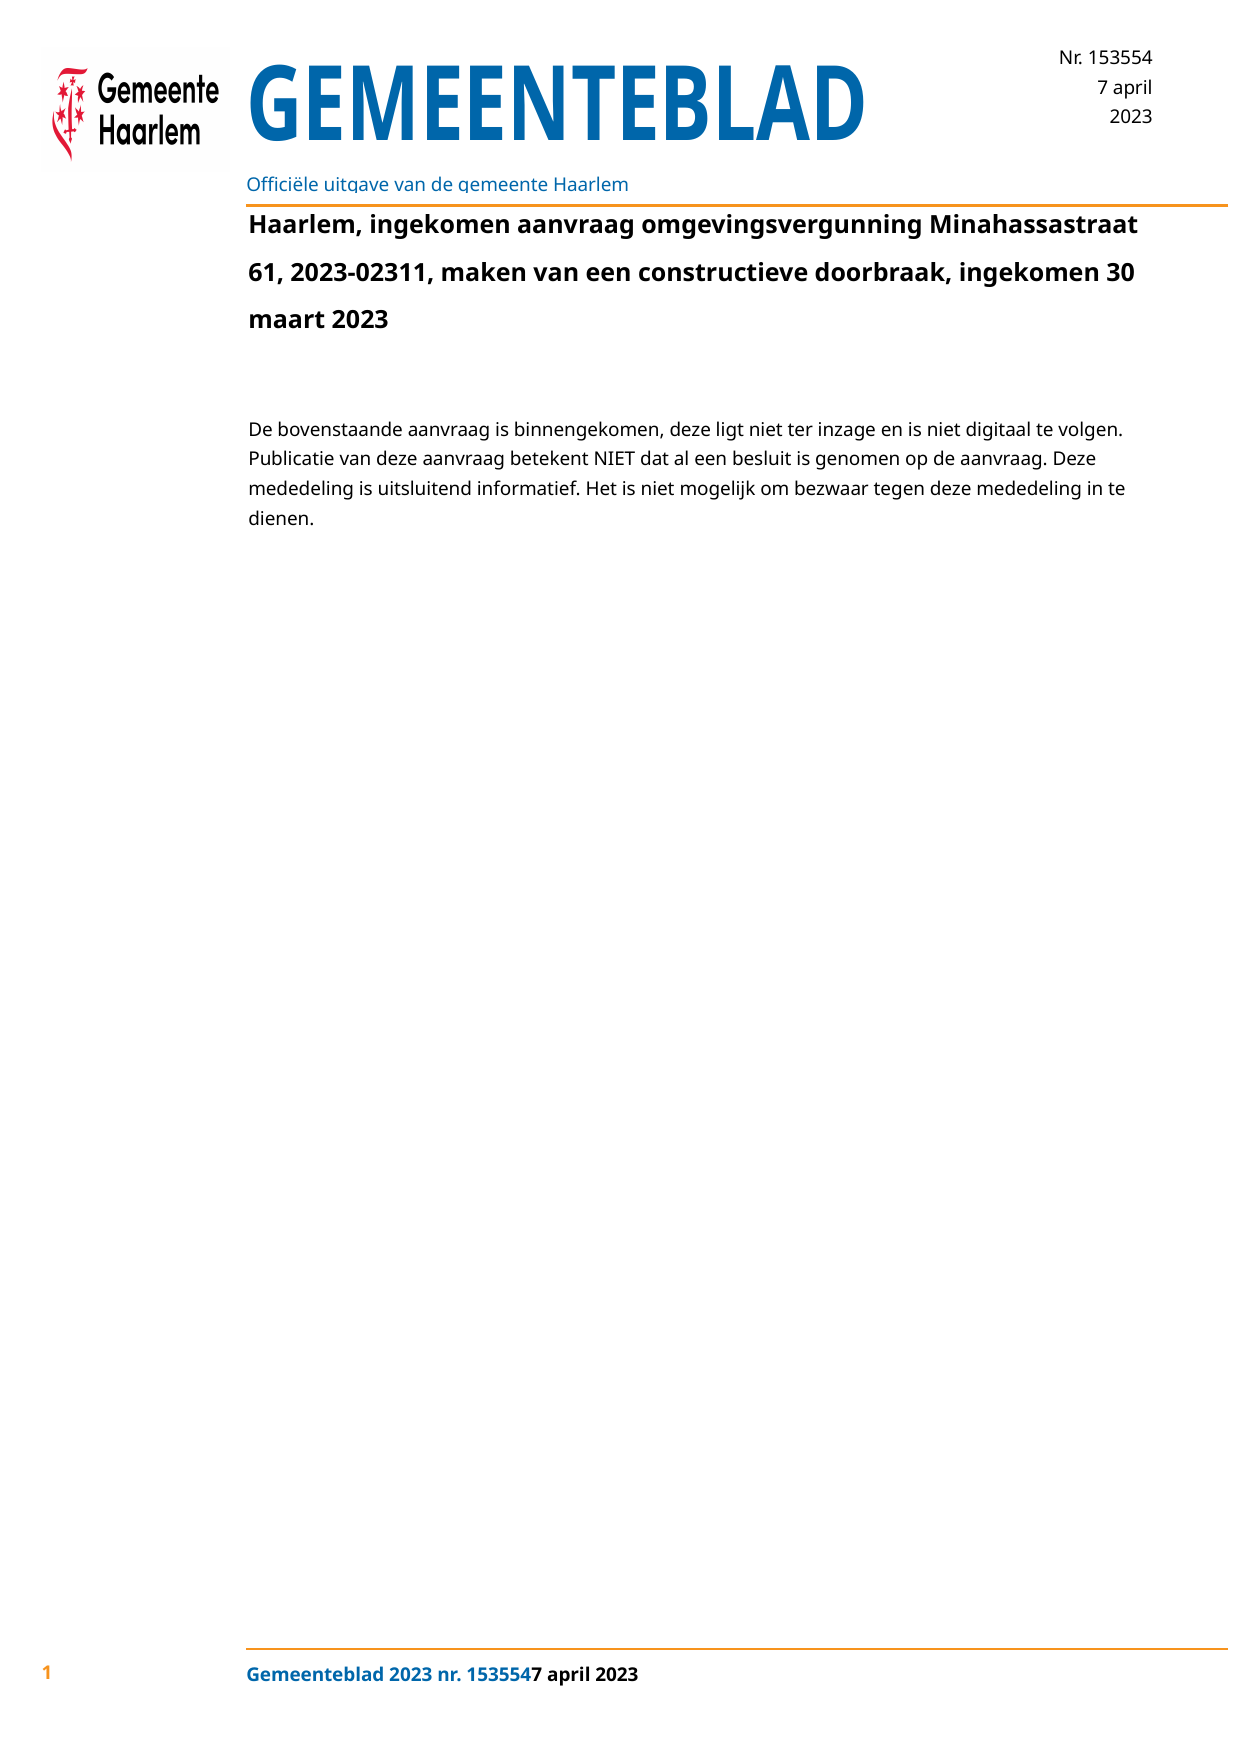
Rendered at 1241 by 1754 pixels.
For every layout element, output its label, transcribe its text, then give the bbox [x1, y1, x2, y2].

picture [41, 47, 231, 172]
text De bovenstaande aanvraag is binnengekomen, deze ligt niet ter inzage en is niet digitaal te volgen. Publicatie van deze aanvraag betekent NIET dat al een besluit is genomen op de aanvraag. Deze mededeling is uitsluitend informatief. Het is niet mogelijk om bezwaar tegen deze mededeling in te dienen. [248, 416, 1152, 530]
text Haarlem, ingekomen aanvraag omgevingsvergunning Minahassastraat 61, 2023-02311, maken van een constructieve doorbraak, ingekomen 30 maart 2023 [248, 207, 1152, 336]
